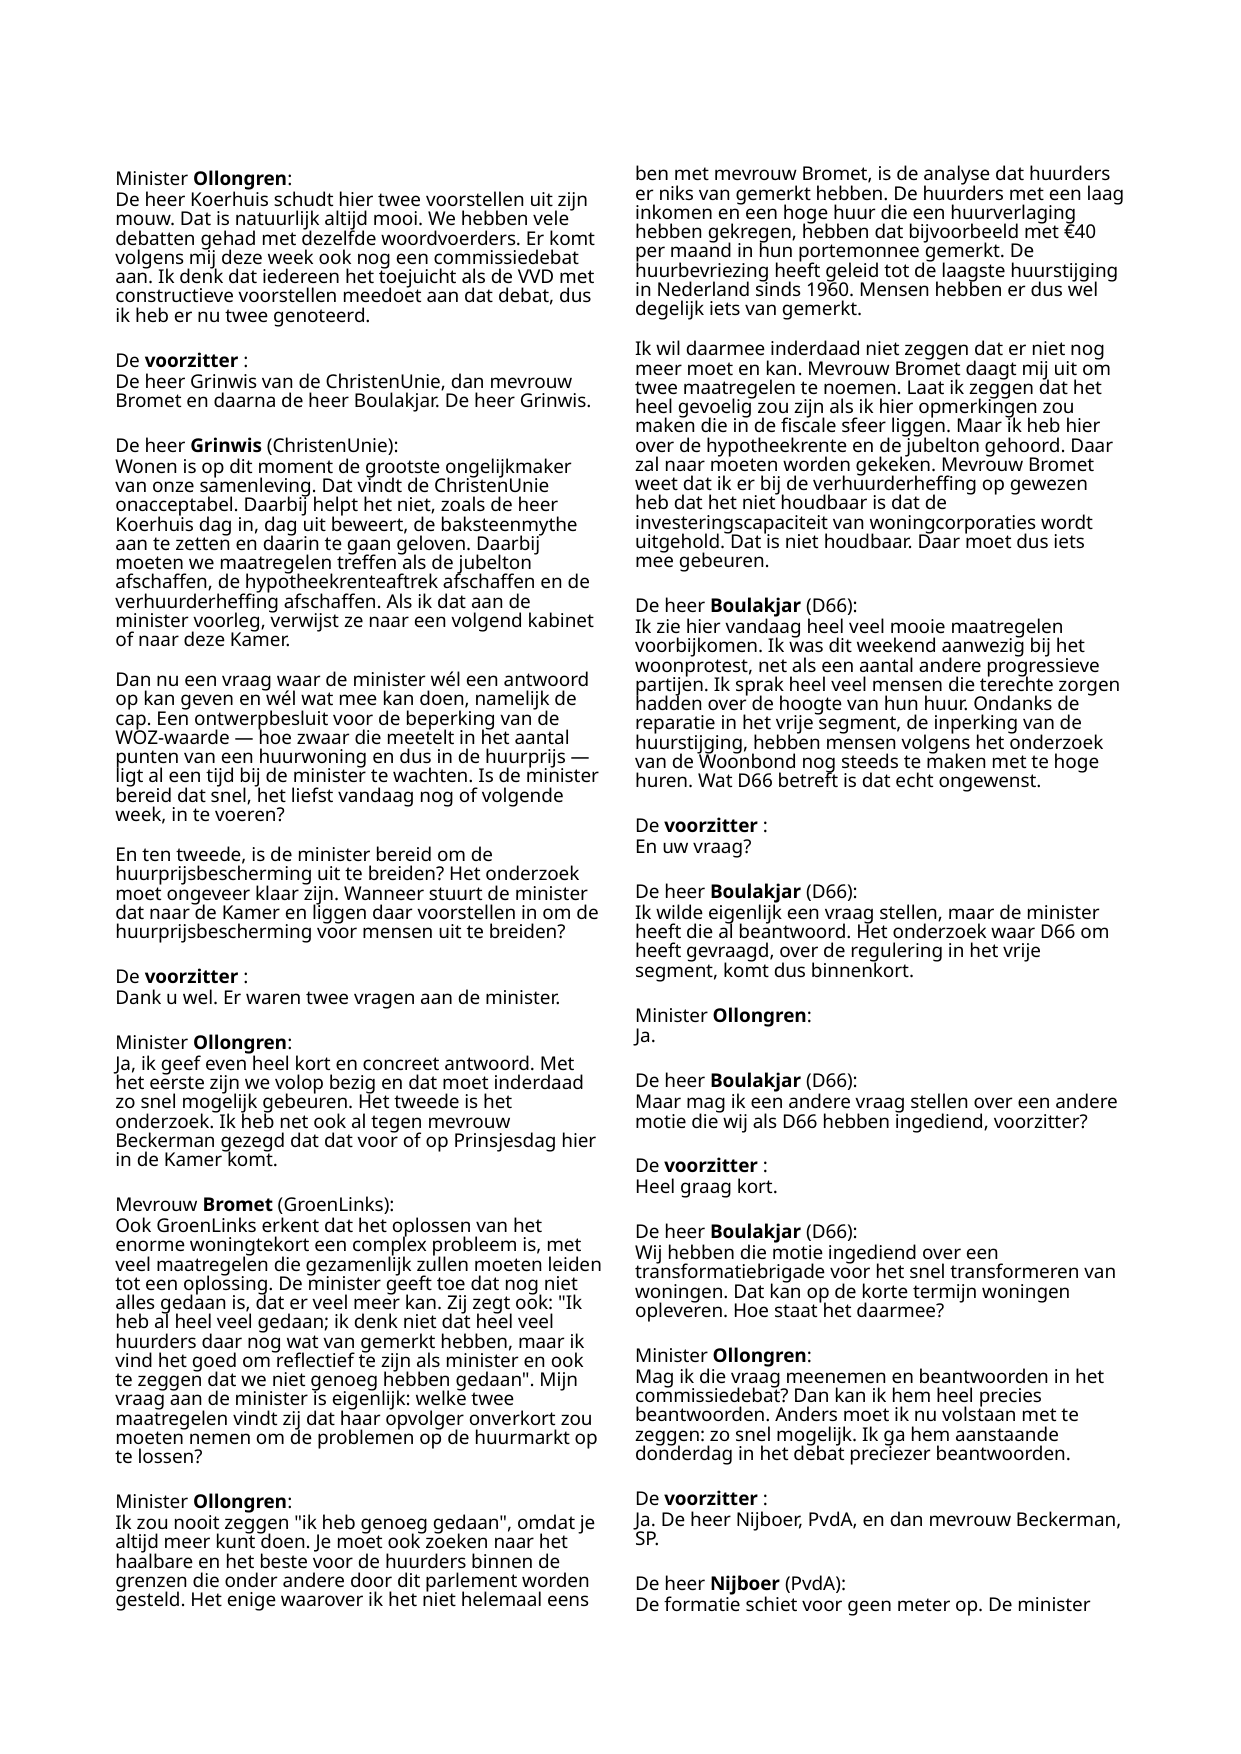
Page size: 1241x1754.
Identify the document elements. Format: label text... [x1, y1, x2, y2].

text Minister Ollongren: [635, 1342, 1125, 1368]
text De heer Boulakjar (D66): [635, 592, 1125, 618]
text De formatie schiet voor geen meter op. De minister [635, 1596, 1125, 1615]
text Ik zou nooit zeggen "ik heb genoeg gedaan", omdat je altijd meer kunt doen. Je moet ook zoeken naar het haalbare en het beste voor de huurders binnen de grenzen die onder andere door dit parlement worden gesteld. Het enige waarover ik het niet helemaal eens [115, 1514, 605, 1610]
text Minister Ollongren: [635, 1002, 1125, 1027]
text Ik zie hier vandaag heel veel mooie maatregelen voorbijkomen. Ik was dit weekend aanwezig bij het woonprotest, net als een aantal andere progressieve partijen. Ik sprak heel veel mensen die terechte zorgen hadden over de hoogte van hun huur. Ondanks de reparatie in het vrije segment, de inperking van de huurstijging, hebben mensen volgens het onderzoek van de Woonbond nog steeds te maken met te hoge huren. Wat D66 betreft is dat echt ongewenst. [635, 618, 1125, 791]
text De voorzitter : [635, 812, 1125, 838]
text Maar mag ik een andere vraag stellen over een andere motie die wij als D66 hebben ingediend, voorzitter? [635, 1093, 1125, 1132]
text De heer Boulakjar (D66): [635, 878, 1125, 904]
text Wij hebben die motie ingediend over een transformatiebrigade voor het snel transformeren van woningen. Dat kan op de korte termijn woningen opleveren. Hoe staat het daarmee? [635, 1244, 1125, 1321]
text Mevrouw Bromet (GroenLinks): [115, 1191, 605, 1217]
text Ik wil daarmee inderdaad niet zeggen dat er niet nog meer moet en kan. Mevrouw Bromet daagt mij uit om twee maatregelen te noemen. Laat ik zeggen dat het heel gevoelig zou zijn als ik hier opmerkingen zou maken die in de fiscale sfeer liggen. Maar ik heb hier over de hypotheekrente en de jubelton gehoord. Daar zal naar moeten worden gekeken. Mevrouw Bromet weet dat ik er bij de verhuurderheffing op gewezen heb dat het niet houdbaar is dat de investeringscapaciteit van woningcorporaties wordt uitgehold. Dat is niet houdbaar. Daar moet dus iets mee gebeuren. [635, 340, 1125, 571]
text De voorzitter : [635, 1153, 1125, 1178]
text Minister Ollongren: [115, 1488, 605, 1514]
text De voorzitter : [115, 347, 605, 373]
text Wonen is op dit moment de grootste ongelijkmaker van onze samenleving. Dat vindt de ChristenUnie onacceptabel. Daarbij helpt het niet, zoals de heer Koerhuis dag in, dag uit beweert, de baksteenmythe aan te zetten en daarin te gaan geloven. Daarbij moeten we maatregelen treffen als de jubelton afschaffen, de hypotheekrenteaftrek afschaffen en de verhuurderheffing afschaffen. Als ik dat aan de minister voorleg, verwijst ze naar een volgend kabinet of naar deze Kamer. [115, 458, 605, 650]
text Minister Ollongren: [115, 1029, 605, 1055]
text Ja, ik geef even heel kort en concreet antwoord. Met het eerste zijn we volop bezig en dat moet inderdaad zo snel mogelijk gebeuren. Het tweede is het onderzoek. Ik heb net ook al tegen mevrouw Beckerman gezegd dat dat voor of op Prinsjesdag hier in de Kamer komt. [115, 1055, 605, 1170]
text De heer Boulakjar (D66): [635, 1068, 1125, 1093]
text Ook GroenLinks erkent dat het oplossen van het enorme woningtekort een complex probleem is, met veel maatregelen die gezamenlijk zullen moeten leiden tot een oplossing. De minister geeft toe dat nog niet alles gedaan is, dat er veel meer kan. Zij zegt ook: "Ik heb al heel veel gedaan; ik denk niet dat heel veel huurders daar nog wat van gemerkt hebben, maar ik vind het goed om reflectief te zijn als minister en ook te zeggen dat we niet genoeg hebben gedaan". Mijn vraag aan de minister is eigenlijk: welke twee maatregelen vindt zij dat haar opvolger onverkort zou moeten nemen om de problemen op de huurmarkt op te lossen? [115, 1217, 605, 1467]
text De voorzitter : [635, 1485, 1125, 1511]
text De heer Koerhuis schudt hier twee voorstellen uit zijn mouw. Dat is natuurlijk altijd mooi. We hebben vele debatten gehad met dezelfde woordvoerders. Er komt volgens mij deze week ook nog een commissiedebat aan. Ik denk dat iedereen het toejuicht als de VVD met constructieve voorstellen meedoet aan dat debat, dus ik heb er nu twee genoteerd. [115, 191, 605, 326]
text De heer Boulakjar (D66): [635, 1218, 1125, 1244]
text De heer Grinwis (ChristenUnie): [115, 432, 605, 458]
text De voorzitter : [115, 963, 605, 989]
text Ja. [635, 1027, 1125, 1047]
text Dank u wel. Er waren twee vragen aan de minister. [115, 989, 605, 1008]
text En ten tweede, is de minister bereid om de huurprijsbescherming uit te breiden? Het onderzoek moet ongeveer klaar zijn. Wanneer stuurt de minister dat naar de Kamer en liggen daar voorstellen in om de huurprijsbescherming voor mensen uit te breiden? [115, 846, 605, 942]
text En uw vraag? [635, 838, 1125, 857]
text ben met mevrouw Bromet, is de analyse dat huurders er niks van gemerkt hebben. De huurders met een laag inkomen en een hoge huur die een huurverlaging hebben gekregen, hebben dat bijvoorbeeld met €40 per maand in hun portemonnee gemerkt. De huurbevriezing heeft geleid tot de laagste huurstijging in Nederland sinds 1960. Mensen hebben er dus wel degelijk iets van gemerkt. [635, 165, 1125, 319]
text Heel graag kort. [635, 1178, 1125, 1198]
text Ja. De heer Nijboer, PvdA, en dan mevrouw Beckerman, SP. [635, 1511, 1125, 1549]
text Dan nu een vraag waar de minister wél een antwoord op kan geven en wél wat mee kan doen, namelijk de cap. Een ontwerpbesluit voor de beperking van de WOZ-waarde — hoe zwaar die meetelt in het aantal punten van een huurwoning en dus in de huurprijs — ligt al een tijd bij de minister te wachten. Is de minister bereid dat snel, het liefst vandaag nog of volgende week, in te voeren? [115, 671, 605, 825]
text Ik wilde eigenlijk een vraag stellen, maar de minister heeft die al beantwoord. Het onderzoek waar D66 om heeft gevraagd, over de regulering in het vrije segment, komt dus binnenkort. [635, 904, 1125, 981]
text De heer Nijboer (PvdA): [635, 1570, 1125, 1596]
text De heer Grinwis van de ChristenUnie, dan mevrouw Bromet en daarna de heer Boulakjar. De heer Grinwis. [115, 373, 605, 411]
text Mag ik die vraag meenemen en beantwoorden in het commissiedebat? Dan kan ik hem heel precies beantwoorden. Anders moet ik nu volstaan met te zeggen: zo snel mogelijk. Ik ga hem aanstaande donderdag in het debat preciezer beantwoorden. [635, 1368, 1125, 1464]
text Minister Ollongren: [115, 165, 605, 191]
